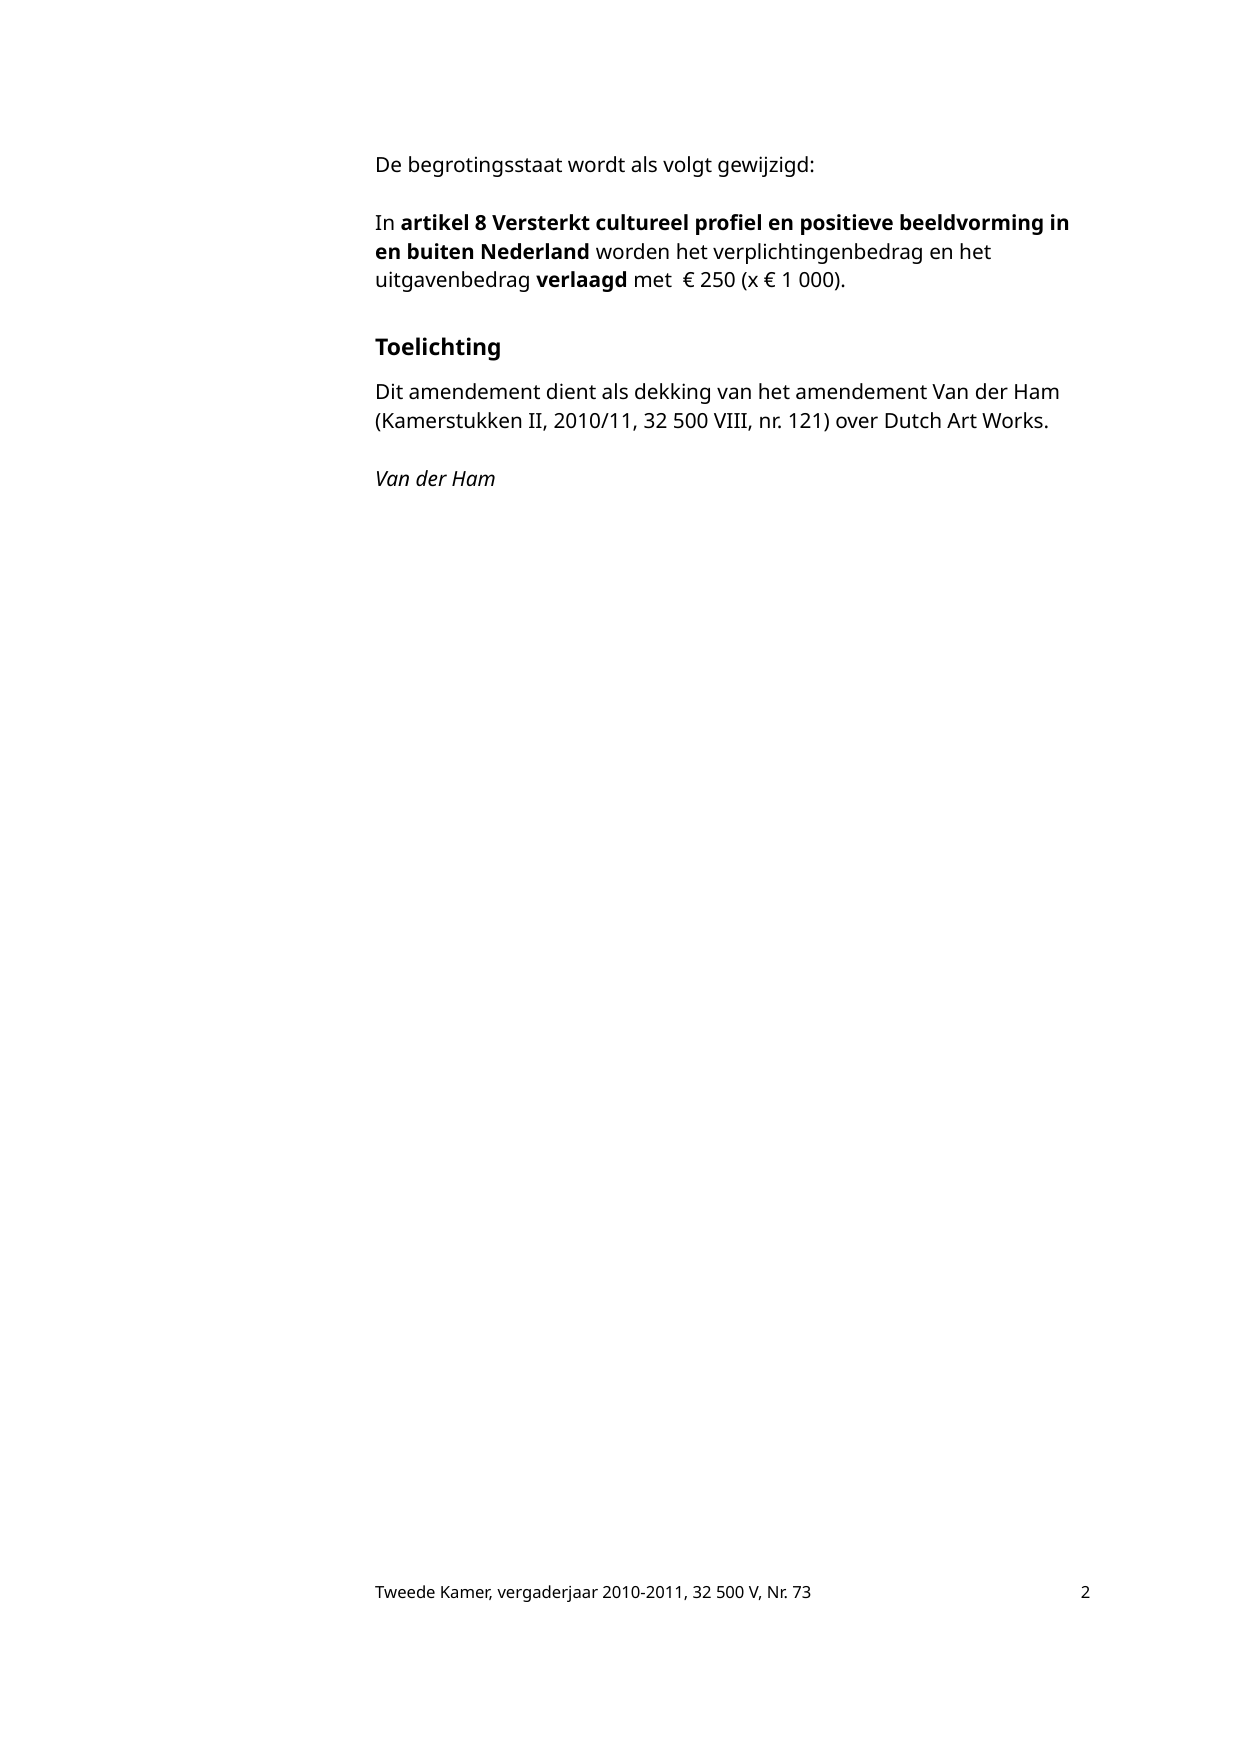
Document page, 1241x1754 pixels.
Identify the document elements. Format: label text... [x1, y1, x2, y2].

text In artikel 8 Versterkt cultureel profiel en positieve beeldvorming in en buiten Nederland worden het verplichtingenbedrag en het uitgavenbedrag verlaagd met € 250 (x € 1 000). [375, 208, 1090, 294]
text Van der Ham [375, 464, 1090, 493]
subtitle Toelichting [375, 331, 1090, 362]
text Dit amendement dient als dekking van het amendement Van der Ham (Kamerstukken II, 2010/11, 32 500 VIII, nr. 121) over Dutch Art Works. [375, 377, 1090, 434]
text De begrotingsstaat wordt als volgt gewijzigd: [375, 150, 1090, 178]
